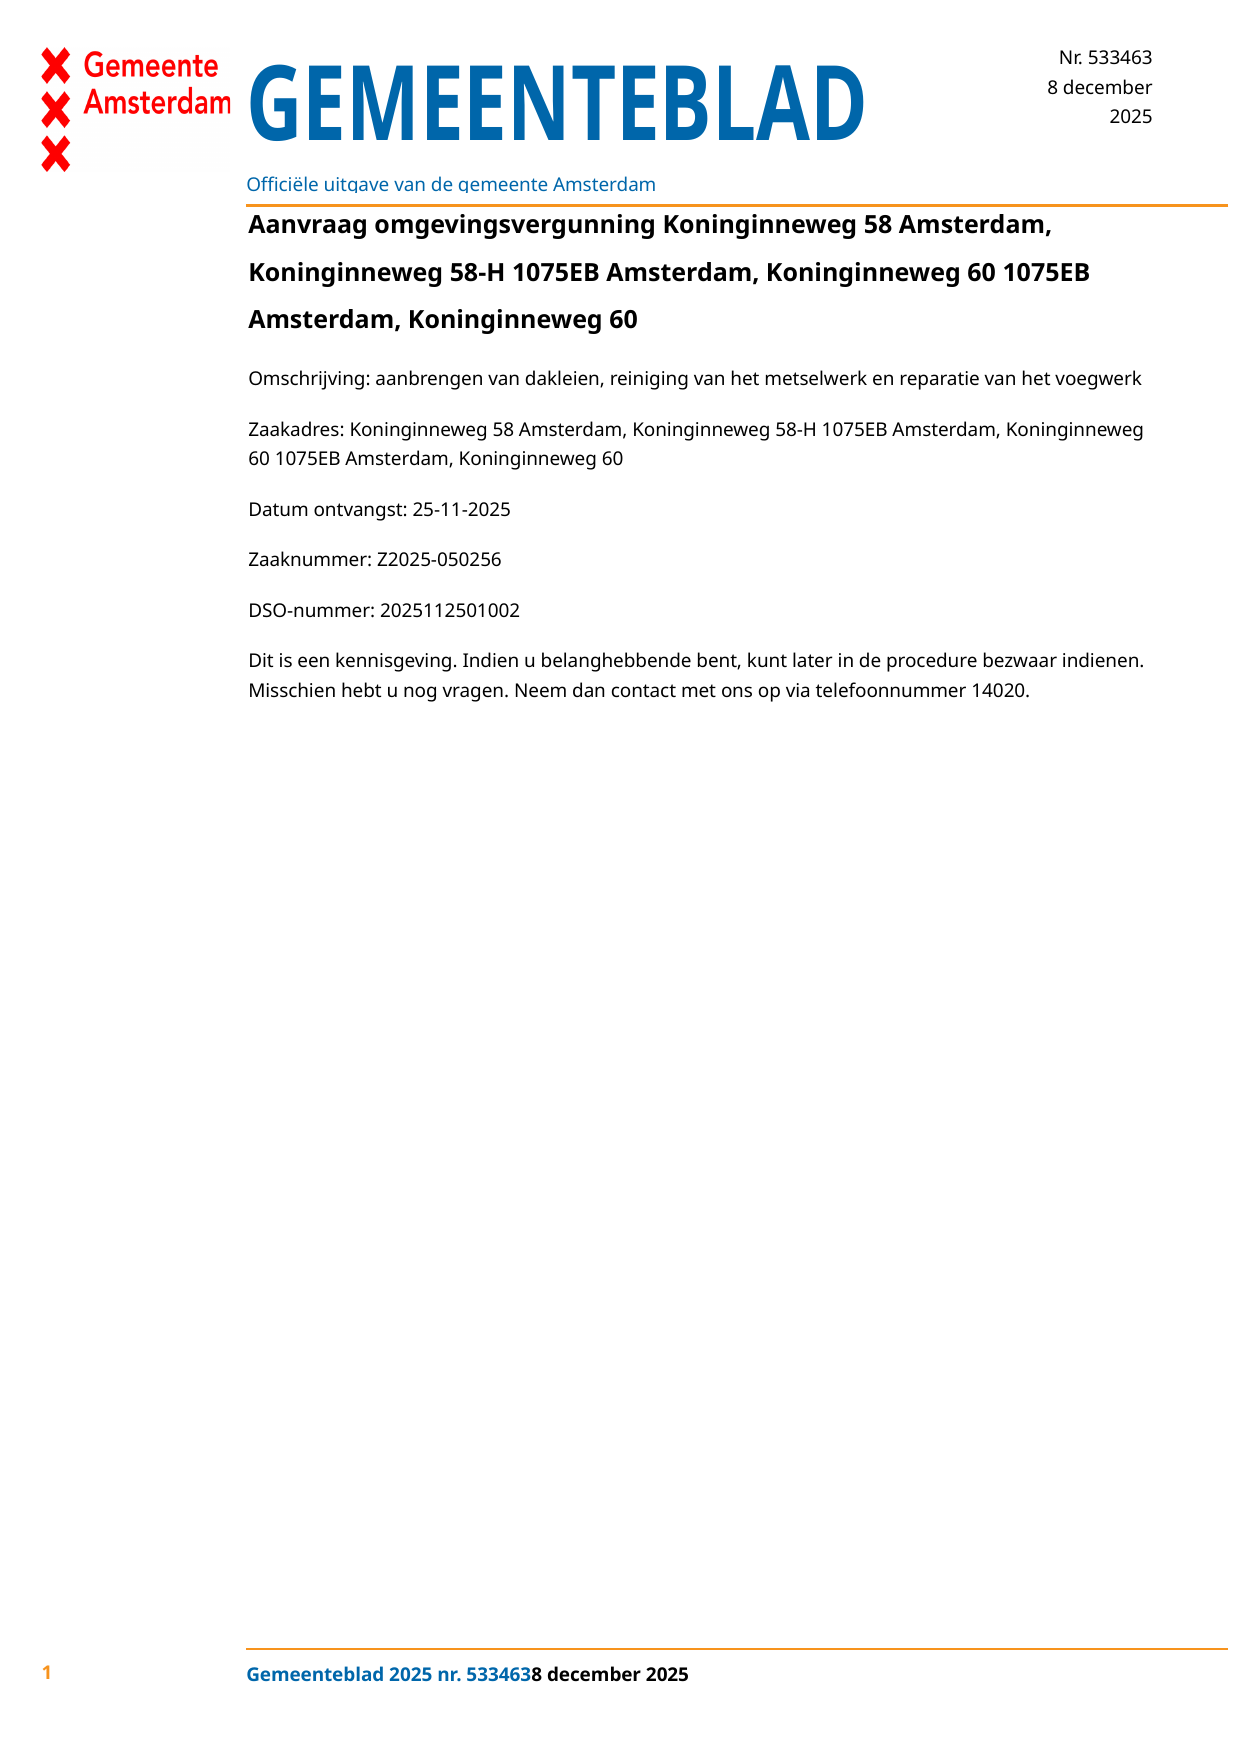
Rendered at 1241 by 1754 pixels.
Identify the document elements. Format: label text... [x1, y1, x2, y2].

text Zaaknummer: Z2025-050256 [248, 546, 1152, 572]
text Dit is een kennisgeving. Indien u belanghebbende bent, kunt later in de procedure bezwaar indienen. Misschien hebt u nog vragen. Neem dan contact met ons op via telefoonnummer 14020. [248, 647, 1152, 702]
text Omschrijving: aanbrengen van dakleien, reiniging van het metselwerk en reparatie van het voegwerk [248, 366, 1152, 391]
text Datum ontvangst: 25-11-2025 [248, 496, 1152, 522]
text Aanvraag omgevingsvergunning Koninginneweg 58 Amsterdam, Koninginneweg 58-H 1075EB Amsterdam, Koninginneweg 60 1075EB Amsterdam, Koninginneweg 60 [248, 207, 1152, 336]
picture [41, 47, 231, 172]
text Zaakadres: Koninginneweg 58 Amsterdam, Koninginneweg 58-H 1075EB Amsterdam, Koninginneweg 60 1075EB Amsterdam, Koninginneweg 60 [248, 416, 1152, 471]
text DSO-nummer: 2025112501002 [248, 597, 1152, 622]
